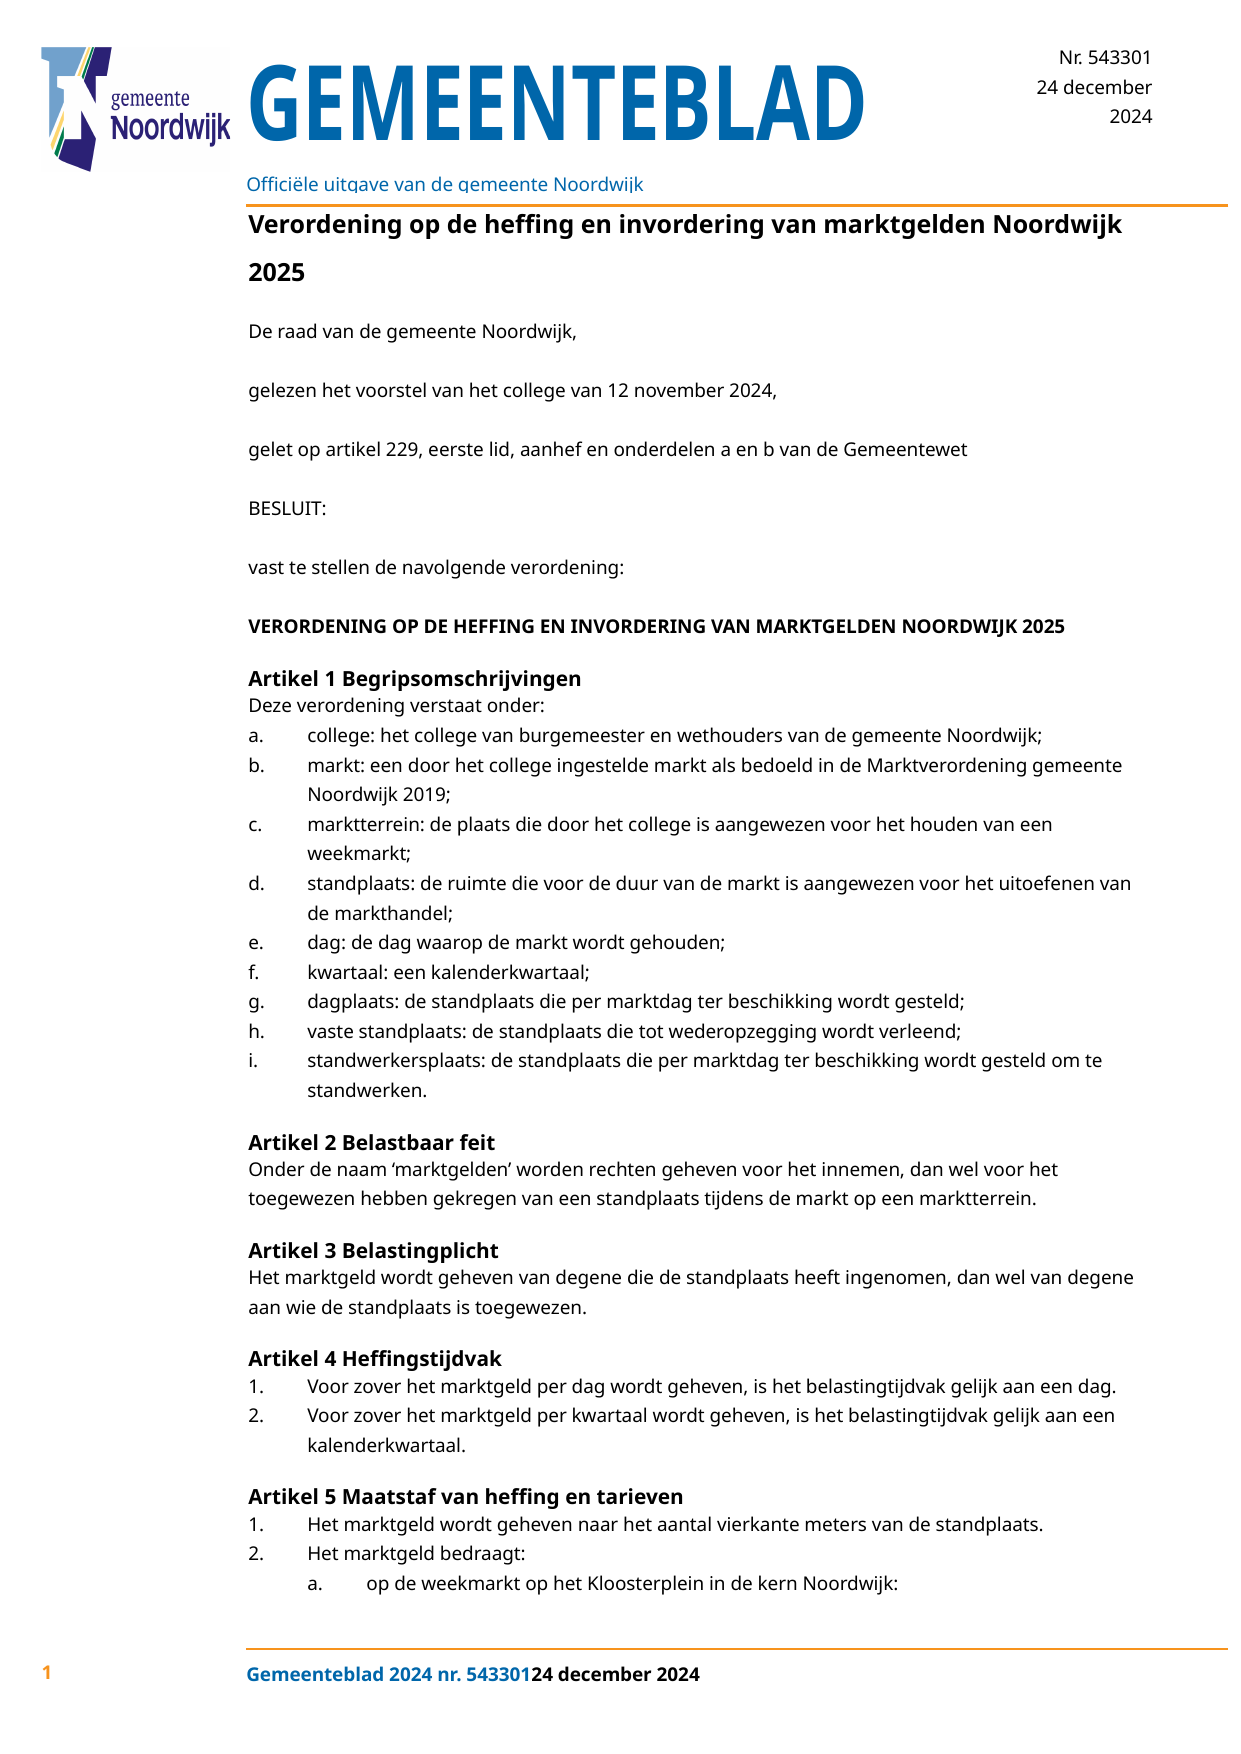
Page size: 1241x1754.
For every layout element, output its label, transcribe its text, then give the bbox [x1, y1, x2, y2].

list dagplaats: de standplaats die per marktdag ter beschikking wordt gesteld; [248, 988, 1152, 1014]
list dag: de dag waarop de markt wordt gehouden; [248, 929, 1152, 955]
text Artikel 2 Belastbaar feit [248, 1128, 1152, 1156]
text Verordening op de heffing en invordering van marktgelden Noordwijk 2025 [248, 207, 1152, 288]
text vast te stellen de navolgende verordening: [248, 554, 1152, 580]
list marktterrein: de plaats die door het college is aangewezen voor het houden van een weekmarkt; [248, 811, 1152, 866]
list kwartaal: een kalenderkwartaal; [248, 959, 1152, 984]
list Voor zover het marktgeld per dag wordt geheven, is het belastingtijdvak gelijk aan een dag. [248, 1373, 1152, 1399]
picture [41, 47, 231, 172]
list Het marktgeld bedraagt: [248, 1541, 1152, 1566]
text Artikel 3 Belastingplicht [248, 1236, 1152, 1264]
text Artikel 5 Maatstaf van heffing en tarieven [248, 1482, 1152, 1511]
list standwerkersplaats: de standplaats die per marktdag ter beschikking wordt gesteld om te standwerken. [248, 1048, 1152, 1103]
text gelet op artikel 229, eerste lid, aanhef en onderdelen a en b van de Gemeentewet [248, 436, 1152, 462]
text BESLUIT: [248, 495, 1152, 521]
list Het marktgeld wordt geheven naar het aantal vierkante meters van de standplaats. [248, 1511, 1152, 1537]
text Het marktgeld wordt geheven van degene die de standplaats heeft ingenomen, dan wel van degene aan wie de standplaats is toegewezen. [248, 1264, 1152, 1320]
text De raad van de gemeente Noordwijk, [248, 318, 1152, 344]
list standplaats: de ruimte die voor de duur van de markt is aangewezen voor het uitoefenen van de markthandel; [248, 870, 1152, 925]
text Artikel 4 Heffingstijdvak [248, 1344, 1152, 1373]
text Deze verordening verstaat onder: [248, 693, 1152, 718]
list op de weekmarkt op het Kloosterplein in de kern Noordwijk: [307, 1570, 1152, 1596]
text gelezen het voorstel van het college van 12 november 2024, [248, 377, 1152, 403]
list Voor zover het marktgeld per kwartaal wordt geheven, is het belastingtijdvak gelijk aan een kalenderkwartaal. [248, 1402, 1152, 1458]
text Artikel 1 Begripsomschrijvingen [248, 664, 1152, 693]
list vaste standplaats: de standplaats die tot wederopzegging wordt verleend; [248, 1018, 1152, 1044]
text Onder de naam ‘marktgelden’ worden rechten geheven voor het innemen, dan wel voor het toegewezen hebben gekregen van een standplaats tijdens de markt op een marktterrein. [248, 1156, 1152, 1211]
list college: het college van burgemeester en wethouders van de gemeente Noordwijk; [248, 722, 1152, 748]
list markt: een door het college ingestelde markt als bedoeld in de Marktverordening gemeente Noordwijk 2019; [248, 752, 1152, 807]
text VERORDENING OP DE HEFFING EN INVORDERING VAN MARKTGELDEN NOORDWIJK 2025 [248, 614, 1152, 639]
